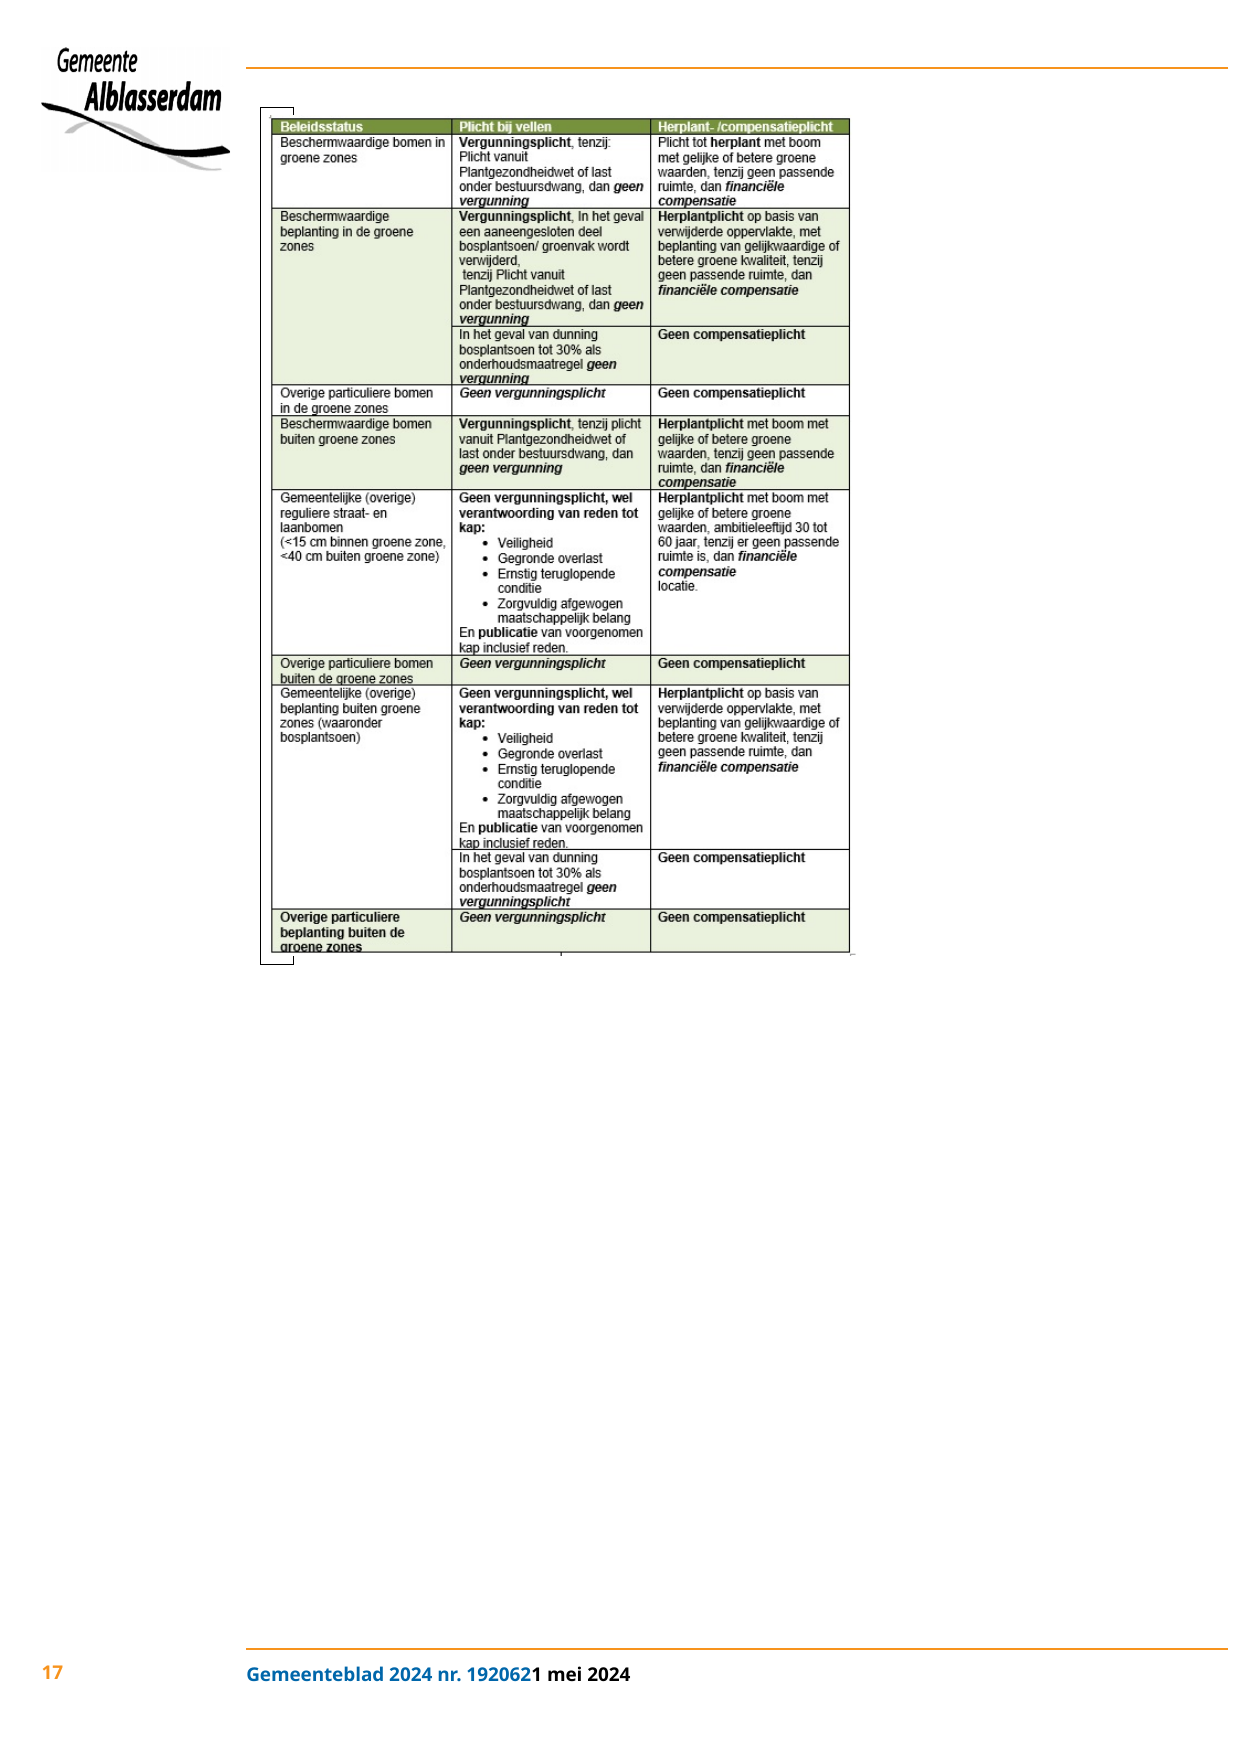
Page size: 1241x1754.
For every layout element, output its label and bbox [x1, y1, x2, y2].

picture [41, 47, 231, 172]
picture [268, 115, 860, 956]
